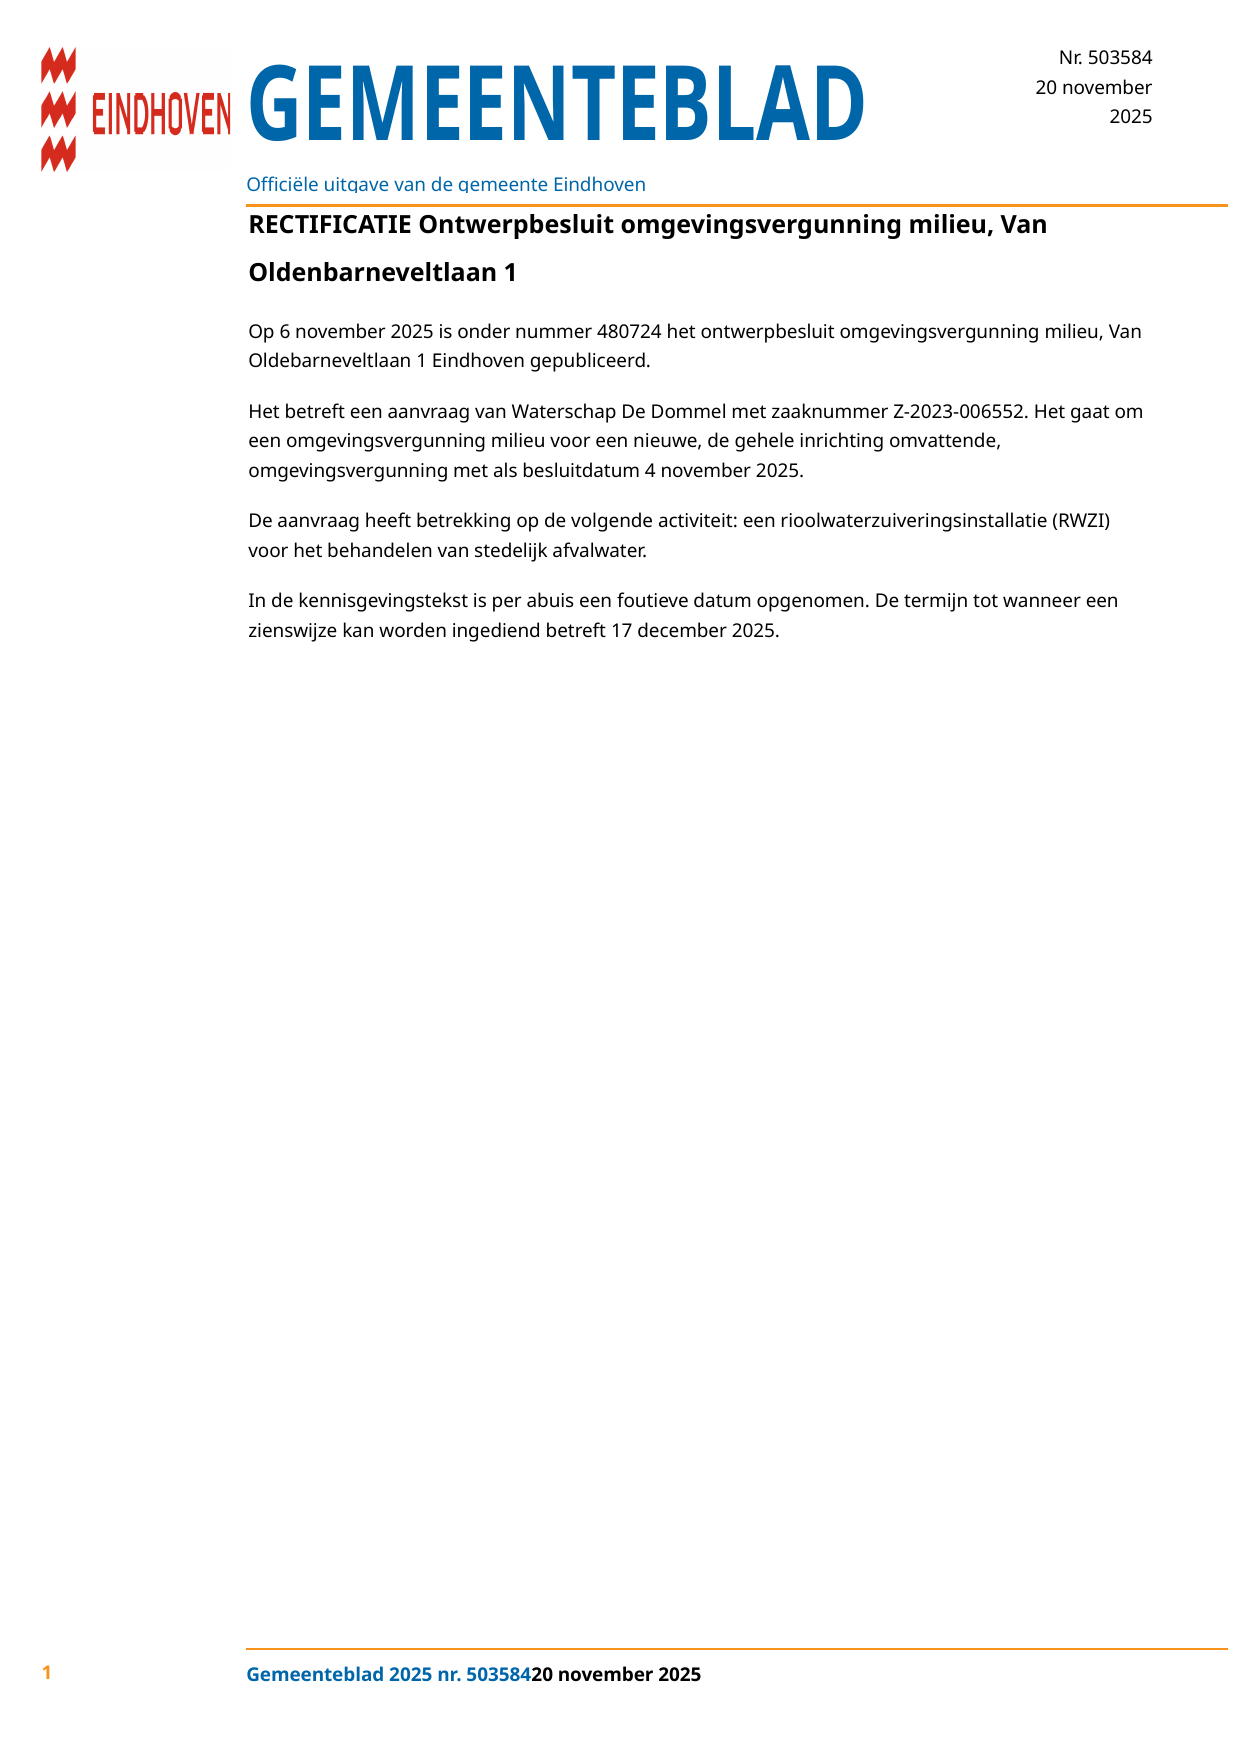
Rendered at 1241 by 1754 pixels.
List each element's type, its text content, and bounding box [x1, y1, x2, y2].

text Op 6 november 2025 is onder nummer 480724 het ontwerpbesluit omgevingsvergunning milieu, Van Oldebarneveltlaan 1 Eindhoven gepubliceerd. [248, 318, 1152, 373]
text RECTIFICATIE Ontwerpbesluit omgevingsvergunning milieu, Van Oldenbarneveltlaan 1 [248, 207, 1152, 288]
text De aanvraag heeft betrekking op de volgende activiteit: een rioolwaterzuiveringsinstallatie (RWZI) voor het behandelen van stedelijk afvalwater. [248, 507, 1152, 563]
text Het betreft een aanvraag van Waterschap De Dommel met zaaknummer Z-2023-006552. Het gaat om een omgevingsvergunning milieu voor een nieuwe, de gehele inrichting omvattende, omgevingsvergunning met als besluitdatum 4 november 2025. [248, 398, 1152, 483]
picture [41, 47, 231, 172]
text In de kennisgevingstekst is per abuis een foutieve datum opgenomen. De termijn tot wanneer een zienswijze kan worden ingediend betreft 17 december 2025. [248, 587, 1152, 643]
